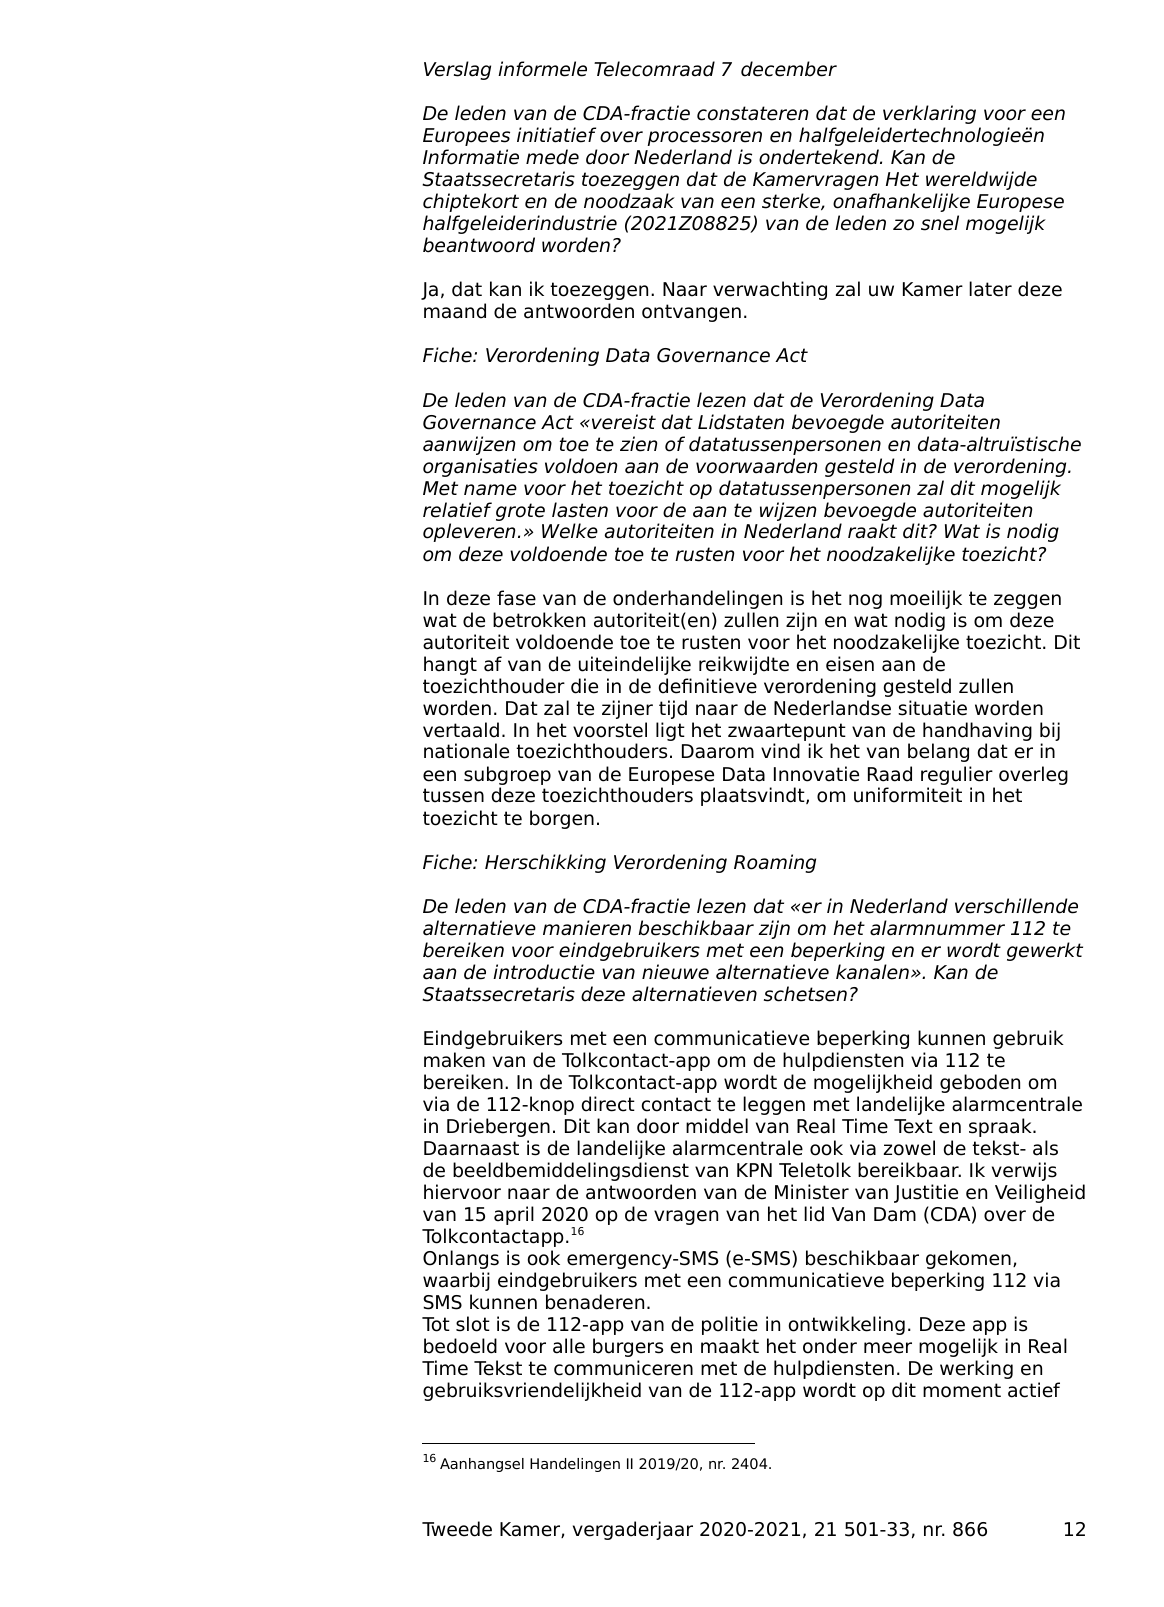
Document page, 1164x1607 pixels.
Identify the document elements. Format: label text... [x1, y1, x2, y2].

text In deze fase van de onderhandelingen is het nog moeilijk te zeggen wat de betrokken autoriteit(en) zullen zijn en wat nodig is om deze autoriteit voldoende toe te rusten voor het noodzakelijke toezicht. Dit hangt af van de uiteindelijke reikwijdte en eisen aan de toezichthouder die in de definitieve verordening gesteld zullen worden. Dat zal te zijner tijd naar de Nederlandse situatie worden vertaald. In het voorstel ligt het zwaartepunt van de handhaving bij nationale toezichthouders. Daarom vind ik het van belang dat er in een subgroep van de Europese Data Innovatie Raad regulier overleg tussen deze toezichthouders plaatsvindt, om uniformiteit in het toezicht te borgen. [422, 588, 1087, 829]
subtitle Verslag informele Telecomraad 7 december [422, 59, 1087, 81]
text Tot slot is de 112-app van de politie in ontwikkeling. Deze app is bedoeld voor alle burgers en maakt het onder meer mogelijk in Real Time Tekst te communiceren met de hulpdiensten. De werking en gebruiksvriendelijkheid van de 112-app wordt op dit moment actief [422, 1313, 1087, 1401]
subtitle Fiche: Verordening Data Governance Act [422, 345, 1087, 367]
subtitle Fiche: Herschikking Verordening Roaming [422, 852, 1087, 873]
text De leden van de CDA-fractie constateren dat de verklaring voor een Europees initiatief over processoren en halfgeleidertechnologieën Informatie mede door Nederland is ondertekend. Kan de Staatssecretaris toezeggen dat de Kamervragen Het wereldwijde chiptekort en de noodzaak van een sterke, onafhankelijke Europese halfgeleiderindustrie (2021Z08825) van de leden zo snel mogelijk beantwoord worden? [422, 103, 1087, 257]
text De leden van de CDA-fractie lezen dat de Verordening Data Governance Act «vereist dat Lidstaten bevoegde autoriteiten aanwijzen om toe te zien of datatussenpersonen en data-altruïstische organisaties voldoen aan de voorwaarden gesteld in de verordening. Met name voor het toezicht op datatussenpersonen zal dit mogelijk relatief grote lasten voor de aan te wijzen bevoegde autoriteiten opleveren.» Welke autoriteiten in Nederland raakt dit? Wat is nodig om deze voldoende toe te rusten voor het noodzakelijke toezicht? [422, 389, 1087, 565]
text Aanhangsel Handelingen II 2019/20, nr. 2404. [422, 1452, 1087, 1474]
text Ja, dat kan ik toezeggen. Naar verwachting zal uw Kamer later deze maand de antwoorden ontvangen. [422, 279, 1087, 323]
text De leden van de CDA-fractie lezen dat «er in Nederland verschillende alternatieve manieren beschikbaar zijn om het alarmnummer 112 te bereiken voor eindgebruikers met een beperking en er wordt gewerkt aan de introductie van nieuwe alternatieve kanalen». Kan de Staatssecretaris deze alternatieven schetsen? [422, 896, 1087, 1006]
text Onlangs is ook emergency-SMS (e-SMS) beschikbaar gekomen, waarbij eindgebruikers met een communicatieve beperking 112 via SMS kunnen benaderen. [422, 1248, 1087, 1313]
text Eindgebruikers met een communicatieve beperking kunnen gebruik maken van de Tolkcontact-app om de hulpdiensten via 112 te bereiken. In de Tolkcontact-app wordt de mogelijkheid geboden om via de 112-knop direct contact te leggen met landelijke alarmcentrale in Driebergen. Dit kan door middel van Real Time Text en spraak. Daarnaast is de landelijke alarmcentrale ook via zowel de tekst- als de beeldbemiddelingsdienst van KPN Teletolk bereikbaar. Ik verwijs hiervoor naar de antwoorden van de Minister van Justitie en Veiligheid van 15 april 2020 op de vragen van het lid Van Dam (CDA) over de Tolkcontactapp. [422, 1028, 1087, 1248]
